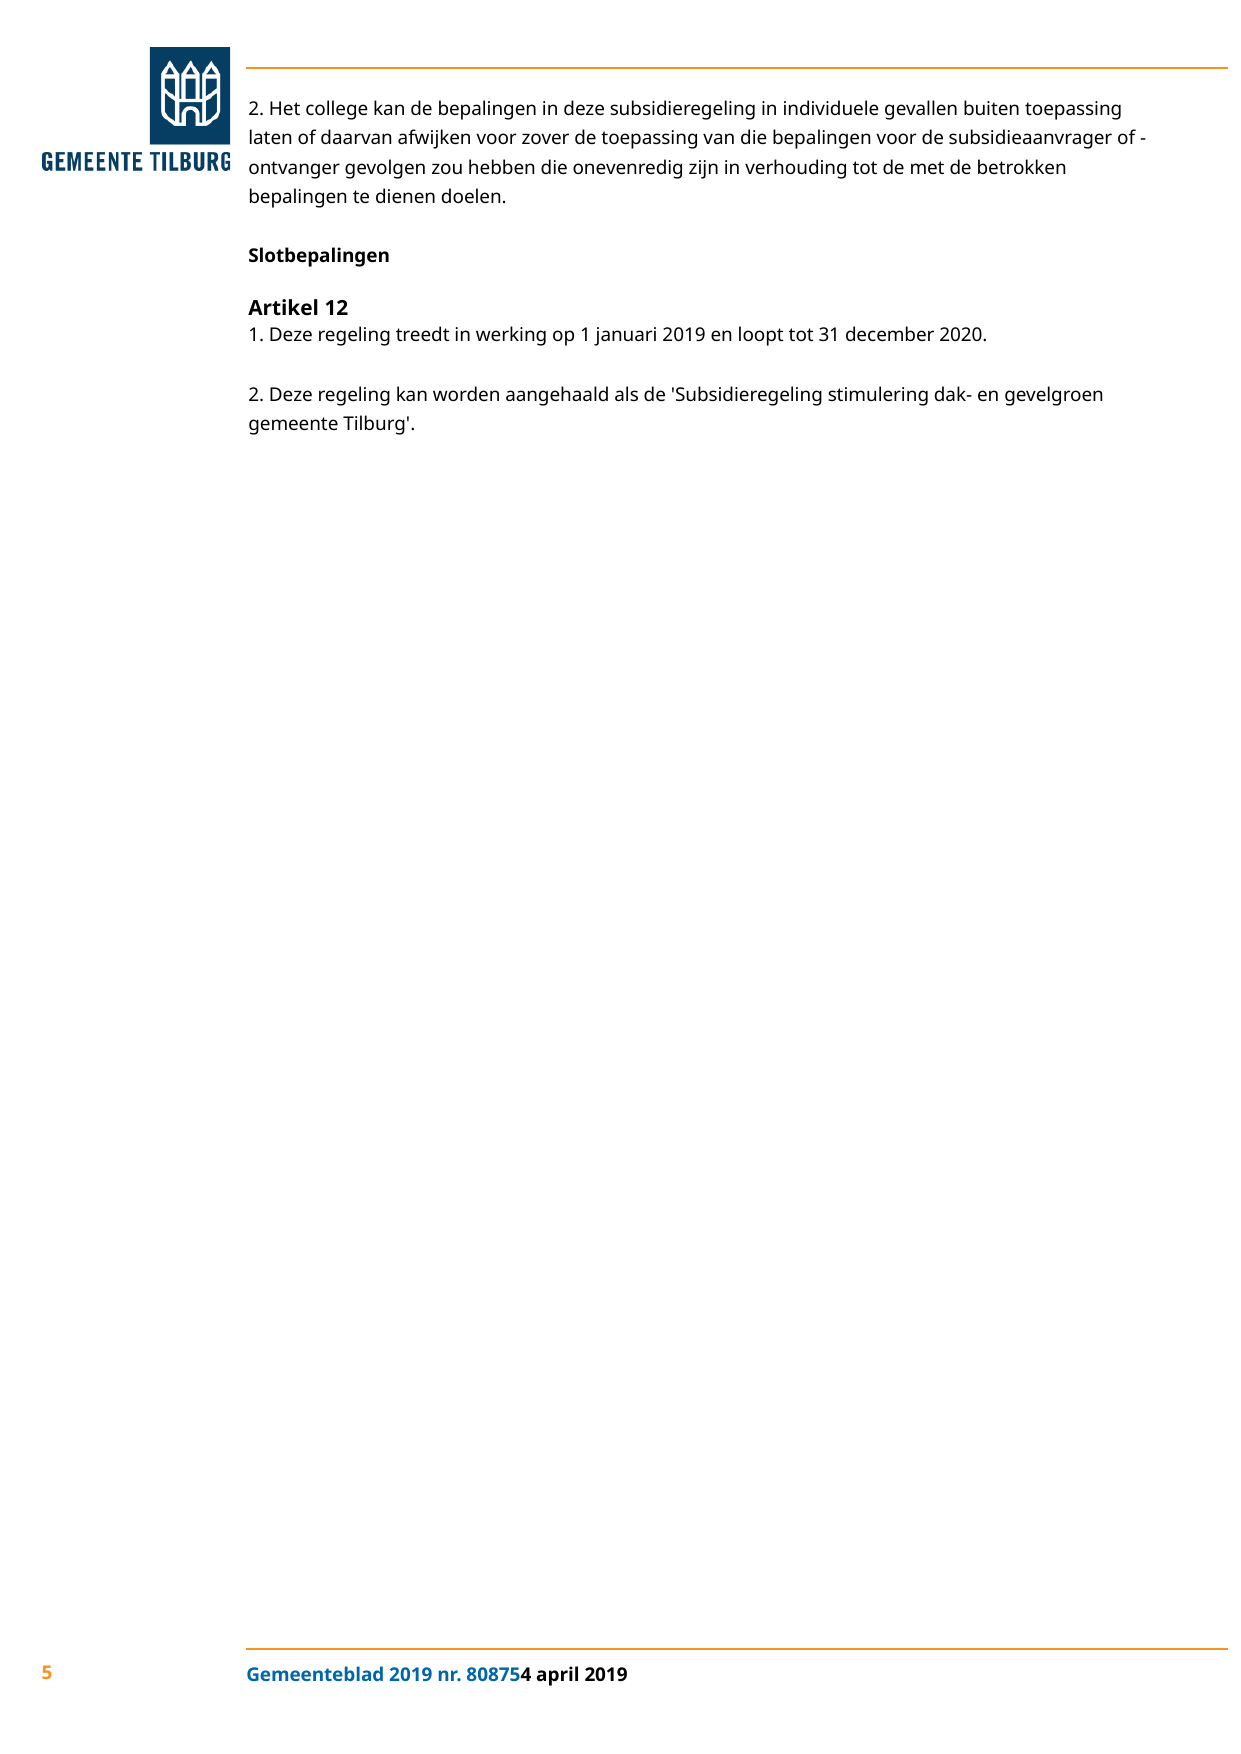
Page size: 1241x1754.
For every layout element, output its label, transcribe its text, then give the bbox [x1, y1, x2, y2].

text Artikel 12 [248, 293, 1152, 322]
text 2. Deze regeling kan worden aangehaald als de 'Subsidieregeling stimulering dak- en gevelgroen gemeente Tilburg'. [248, 381, 1152, 436]
text Slotbepalingen [248, 243, 1152, 268]
picture [41, 47, 231, 172]
text 1. Deze regeling treedt in werking op 1 januari 2019 en loopt tot 31 december 2020. [248, 322, 1152, 347]
text 2. Het college kan de bepalingen in deze subsidieregeling in individuele gevallen buiten toepassing laten of daarvan afwijken voor zover de toepassing van die bepalingen voor de subsidieaanvrager of -ontvanger gevolgen zou hebben die onevenredig zijn in verhouding tot de met de betrokken bepalingen te dienen doelen. [248, 95, 1152, 209]
